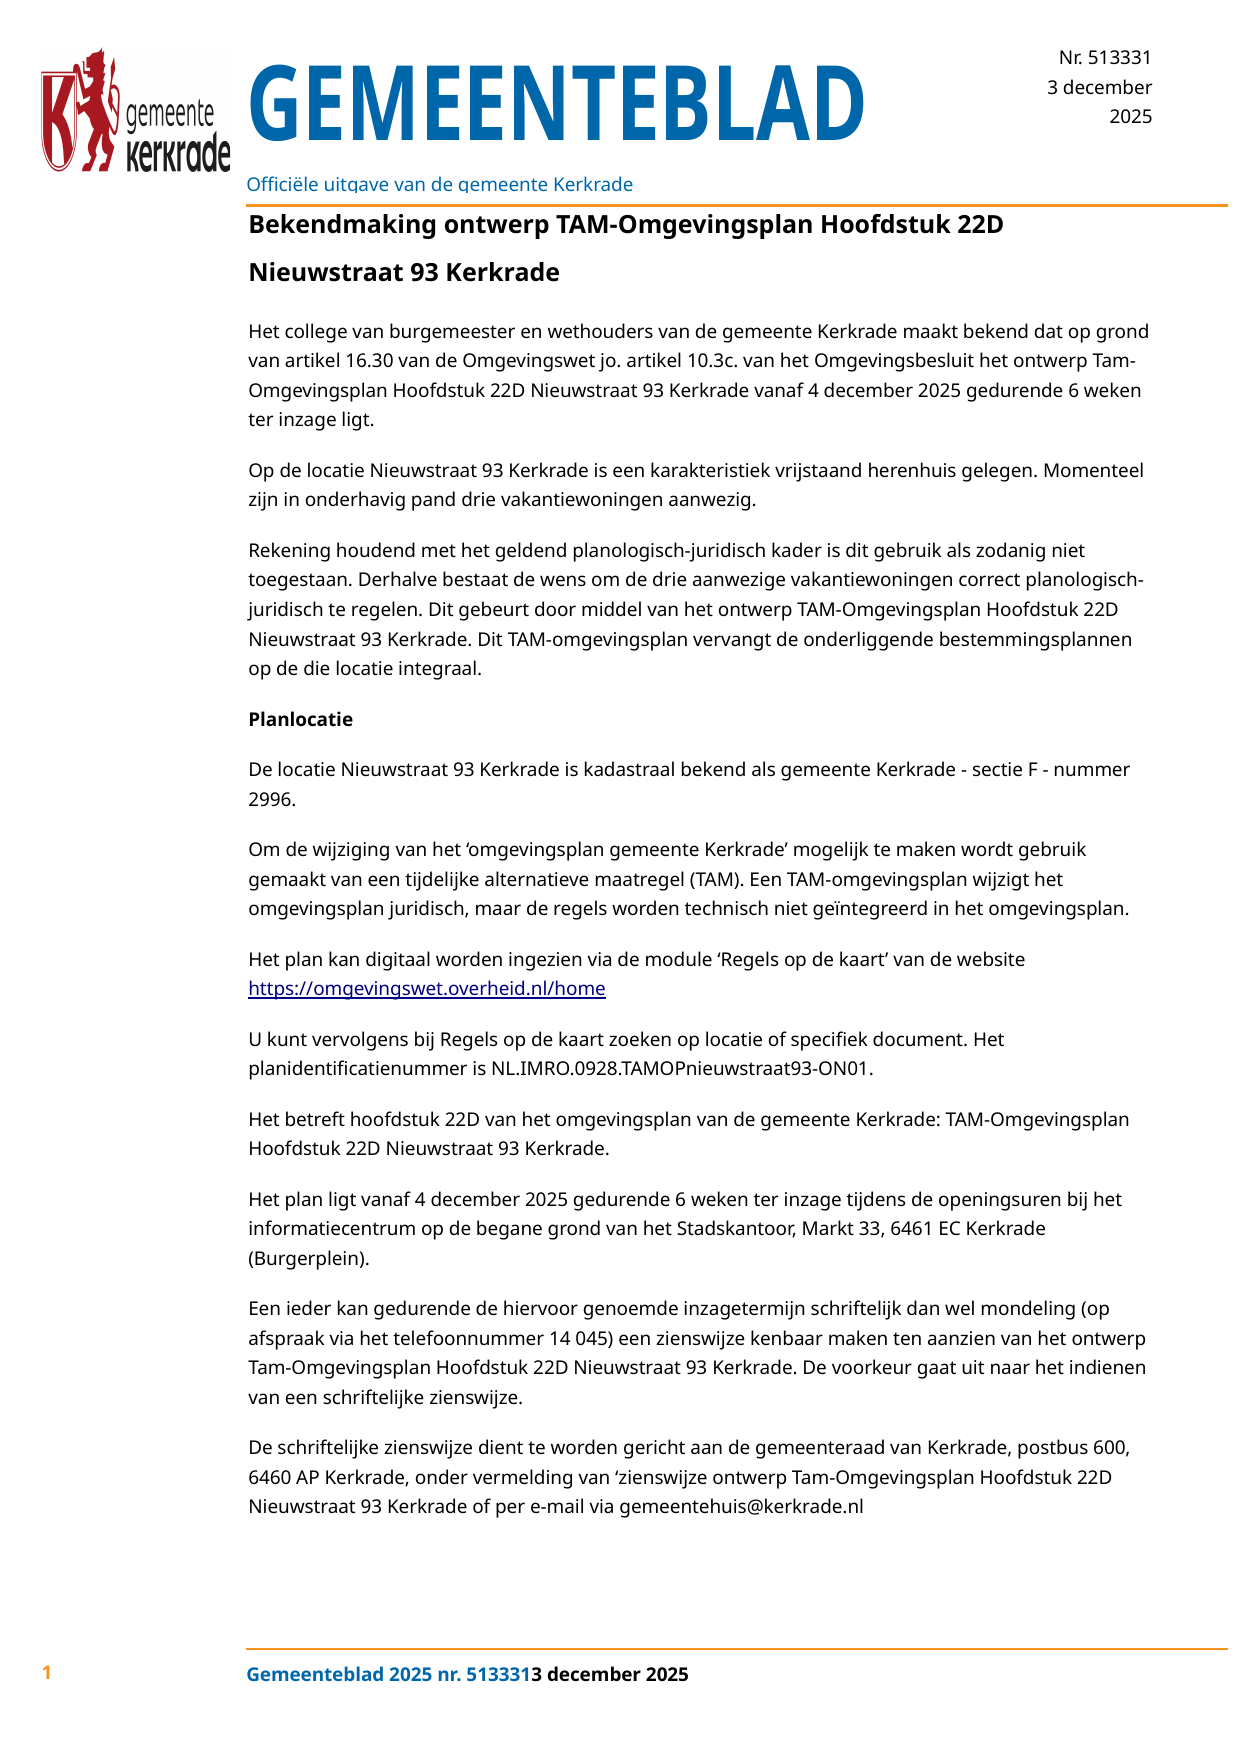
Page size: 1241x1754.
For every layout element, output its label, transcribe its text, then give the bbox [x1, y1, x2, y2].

text De locatie Nieuwstraat 93 Kerkrade is kadastraal bekend als gemeente Kerkrade - sectie F - nummer 2996. [248, 756, 1152, 812]
text Het betreft hoofdstuk 22D van het omgevingsplan van de gemeente Kerkrade: TAM-Omgevingsplan Hoofdstuk 22D Nieuwstraat 93 Kerkrade. [248, 1106, 1152, 1161]
picture [41, 47, 231, 172]
text Het college van burgemeester en wethouders van de gemeente Kerkrade maakt bekend dat op grond van artikel 16.30 van de Omgevingswet jo. artikel 10.3c. van het Omgevingsbesluit het ontwerp Tam-Omgevingsplan Hoofdstuk 22D Nieuwstraat 93 Kerkrade vanaf 4 december 2025 gedurende 6 weken ter inzage ligt. [248, 318, 1152, 432]
text Om de wijziging van het ‘omgevingsplan gemeente Kerkrade’ mogelijk te maken wordt gebruik gemaakt van een tijdelijke alternatieve maatregel (TAM). Een TAM-omgevingsplan wijzigt het omgevingsplan juridisch, maar de regels worden technisch niet geïntegreerd in het omgevingsplan. [248, 836, 1152, 921]
text De schriftelijke zienswijze dient te worden gericht aan de gemeenteraad van Kerkrade, postbus 600, 6460 AP Kerkrade, onder vermelding van ‘zienswijze ontwerp Tam-Omgevingsplan Hoofdstuk 22D Nieuwstraat 93 Kerkrade of per e-mail via gemeentehuis@kerkrade.nl [248, 1434, 1152, 1519]
text Het plan ligt vanaf 4 december 2025 gedurende 6 weken ter inzage tijdens de openingsuren bij het informatiecentrum op de begane grond van het Stadskantoor, Markt 33, 6461 EC Kerkrade (Burgerplein). [248, 1186, 1152, 1271]
text Het plan kan digitaal worden ingezien via de module ‘Regels op de kaart’ van de website https://omgevingswet.overheid.nl/home [248, 946, 1152, 1001]
text Rekening houdend met het geldend planologisch-juridisch kader is dit gebruik als zodanig niet toegestaan. Derhalve bestaat de wens om de drie aanwezige vakantiewoningen correct planologisch-juridisch te regelen. Dit gebeurt door middel van het ontwerp TAM-Omgevingsplan Hoofdstuk 22D Nieuwstraat 93 Kerkrade. Dit TAM-omgevingsplan vervangt de onderliggende bestemmingsplannen op de die locatie integraal. [248, 537, 1152, 681]
text U kunt vervolgens bij Regels op de kaart zoeken op locatie of specifiek document. Het planidentificatienummer is NL.IMRO.0928.TAMOPnieuwstraat93-ON01. [248, 1026, 1152, 1081]
text Bekendmaking ontwerp TAM-Omgevingsplan Hoofdstuk 22D Nieuwstraat 93 Kerkrade [248, 207, 1152, 288]
text Planlocatie [248, 706, 1152, 732]
text Op de locatie Nieuwstraat 93 Kerkrade is een karakteristiek vrijstaand herenhuis gelegen. Momenteel zijn in onderhavig pand drie vakantiewoningen aanwezig. [248, 457, 1152, 512]
text Een ieder kan gedurende de hiervoor genoemde inzagetermijn schriftelijk dan wel mondeling (op afspraak via het telefoonnummer 14 045) een zienswijze kenbaar maken ten aanzien van het ontwerp Tam-Omgevingsplan Hoofdstuk 22D Nieuwstraat 93 Kerkrade. De voorkeur gaat uit naar het indienen van een schriftelijke zienswijze. [248, 1295, 1152, 1410]
